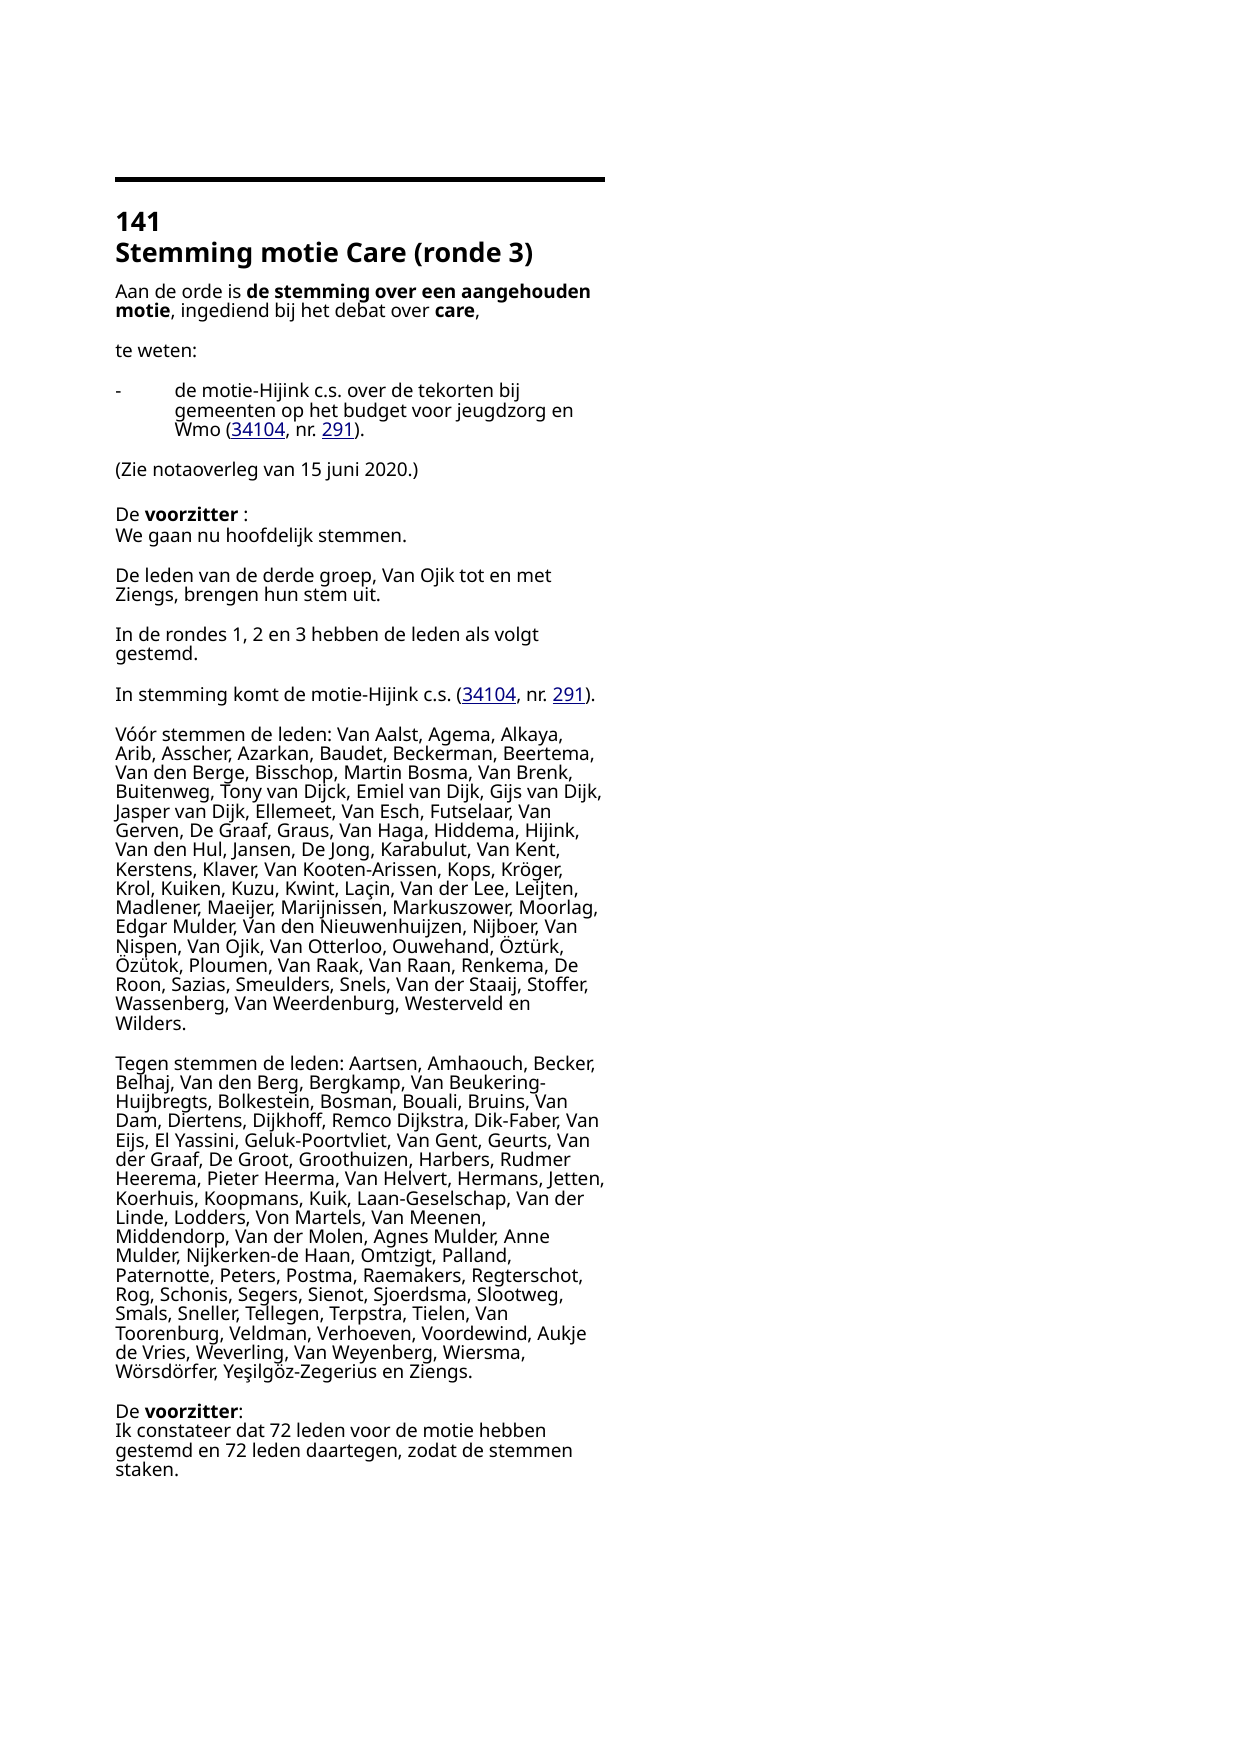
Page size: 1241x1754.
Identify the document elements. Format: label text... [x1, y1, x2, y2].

text De leden van de derde groep, Van Ojik tot en met Ziengs, brengen hun stem uit. [115, 567, 605, 605]
text Aan de orde is de stemming over een aangehouden motie, ingediend bij het debat over care, [115, 283, 605, 322]
text We gaan nu hoofdelijk stemmen. [115, 527, 605, 546]
text In de rondes 1, 2 en 3 hebben de leden als volgt gestemd. [115, 626, 605, 665]
text In stemming komt de motie-Hijink c.s. (34104, nr. 291). [115, 686, 605, 705]
text (Zie notaoverleg van 15 juni 2020.) [115, 461, 605, 480]
text 141 [115, 203, 605, 239]
text te weten: [115, 342, 605, 362]
text De voorzitter: [115, 1403, 605, 1422]
list de motie-Hijink c.s. over de tekorten bij gemeenten op het budget voor jeugdzorg en Wmo (34104, nr. 291). [115, 382, 605, 440]
text Ik constateer dat 72 leden voor de motie hebben gestemd en 72 leden daartegen, zodat de stemmen staken. [115, 1422, 605, 1480]
text De voorzitter : [115, 501, 605, 527]
text Vóór stemmen de leden: Van Aalst, Agema, Alkaya, Arib, Asscher, Azarkan, Baudet, Beckerman, Beertema, Van den Berge, Bisschop, Martin Bosma, Van Brenk, Buitenweg, Tony van Dijck, Emiel van Dijk, Gijs van Dijk, Jasper van Dijk, Ellemeet, Van Esch, Futselaar, Van Gerven, De Graaf, Graus, Van Haga, Hiddema, Hijink, Van den Hul, Jansen, De Jong, Karabulut, Van Kent, Kerstens, Klaver, Van Kooten-Arissen, Kops, Kröger, Krol, Kuiken, Kuzu, Kwint, Laçin, Van der Lee, Leijten, Madlener, Maeijer, Marijnissen, Markuszower, Moorlag, Edgar Mulder, Van den Nieuwenhuijzen, Nijboer, Van Nispen, Van Ojik, Van Otterloo, Ouwehand, Öztürk, Özütok, Ploumen, Van Raak, Van Raan, Renkema, De Roon, Sazias, Smeulders, Snels, Van der Staaij, Stoffer, Wassenberg, Van Weerdenburg, Westerveld en Wilders. [115, 726, 605, 1034]
text Stemming motie Care (ronde 3) [115, 239, 605, 283]
text Tegen stemmen de leden: Aartsen, Amhaouch, Becker, Belhaj, Van den Berg, Bergkamp, Van Beukering-Huijbregts, Bolkestein, Bosman, Bouali, Bruins, Van Dam, Diertens, Dijkhoff, Remco Dijkstra, Dik-Faber, Van Eijs, El Yassini, Geluk-Poortvliet, Van Gent, Geurts, Van der Graaf, De Groot, Groothuizen, Harbers, Rudmer Heerema, Pieter Heerma, Van Helvert, Hermans, Jetten, Koerhuis, Koopmans, Kuik, Laan-Geselschap, Van der Linde, Lodders, Von Martels, Van Meenen, Middendorp, Van der Molen, Agnes Mulder, Anne Mulder, Nijkerken-de Haan, Omtzigt, Palland, Paternotte, Peters, Postma, Raemakers, Regterschot, Rog, Schonis, Segers, Sienot, Sjoerdsma, Slootweg, Smals, Sneller, Tellegen, Terpstra, Tielen, Van Toorenburg, Veldman, Verhoeven, Voordewind, Aukje de Vries, Weverling, Van Weyenberg, Wiersma, Wörsdörfer, Yeşilgöz-Zegerius en Ziengs. [115, 1055, 605, 1382]
